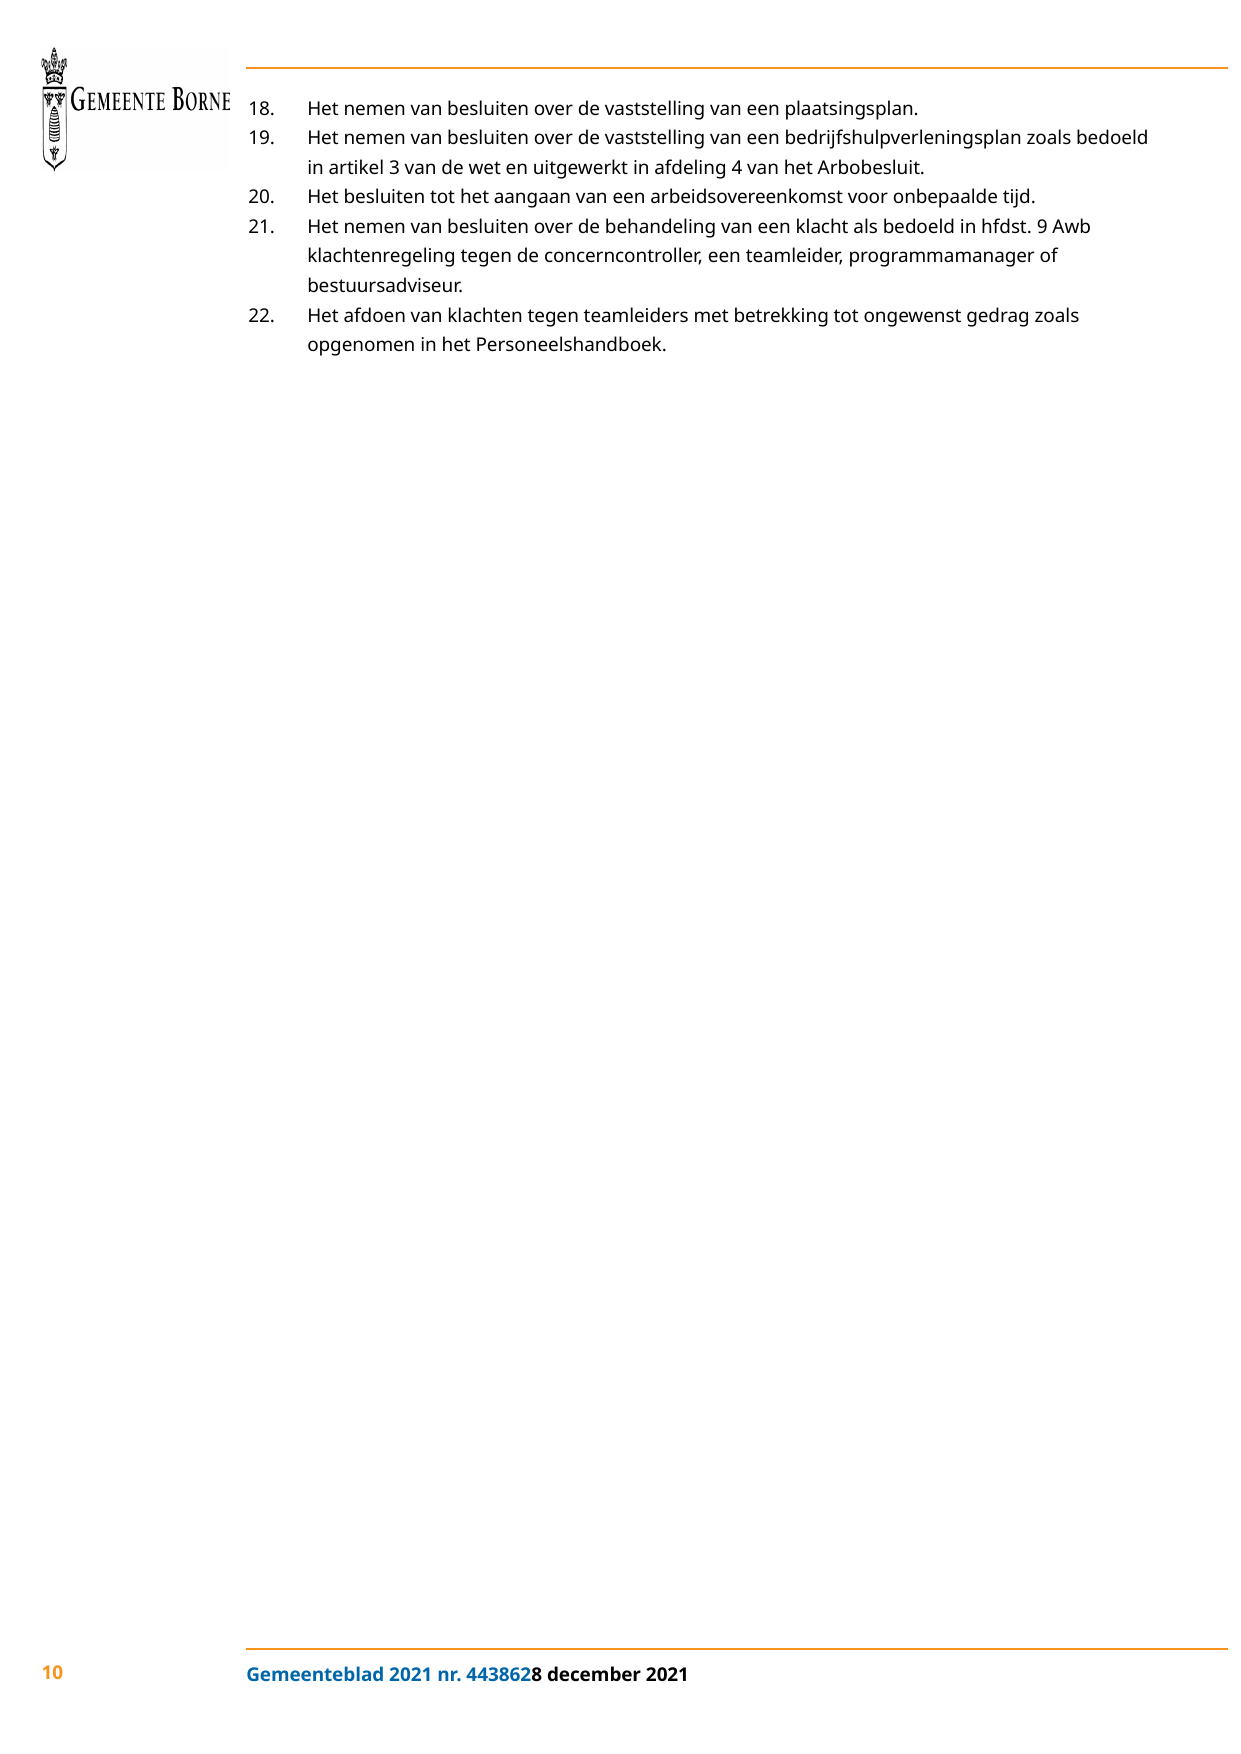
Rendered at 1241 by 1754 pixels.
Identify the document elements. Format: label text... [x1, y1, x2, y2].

list Het afdoen van klachten tegen teamleiders met betrekking tot ongewenst gedrag zoals opgenomen in het Personeelshandboek. [248, 302, 1152, 357]
list Het nemen van besluiten over de vaststelling van een plaatsingsplan. [248, 95, 1152, 121]
picture [41, 47, 231, 172]
list Het besluiten tot het aangaan van een arbeidsovereenkomst voor onbepaalde tijd. [248, 183, 1152, 209]
list Het nemen van besluiten over de vaststelling van een bedrijfshulpverleningsplan zoals bedoeld in artikel 3 van de wet en uitgewerkt in afdeling 4 van het Arbobesluit. [248, 124, 1152, 180]
list Het nemen van besluiten over de behandeling van een klacht als bedoeld in hfdst. 9 Awb klachtenregeling tegen de concerncontroller, een teamleider, programmamanager of bestuursadviseur. [248, 213, 1152, 298]
